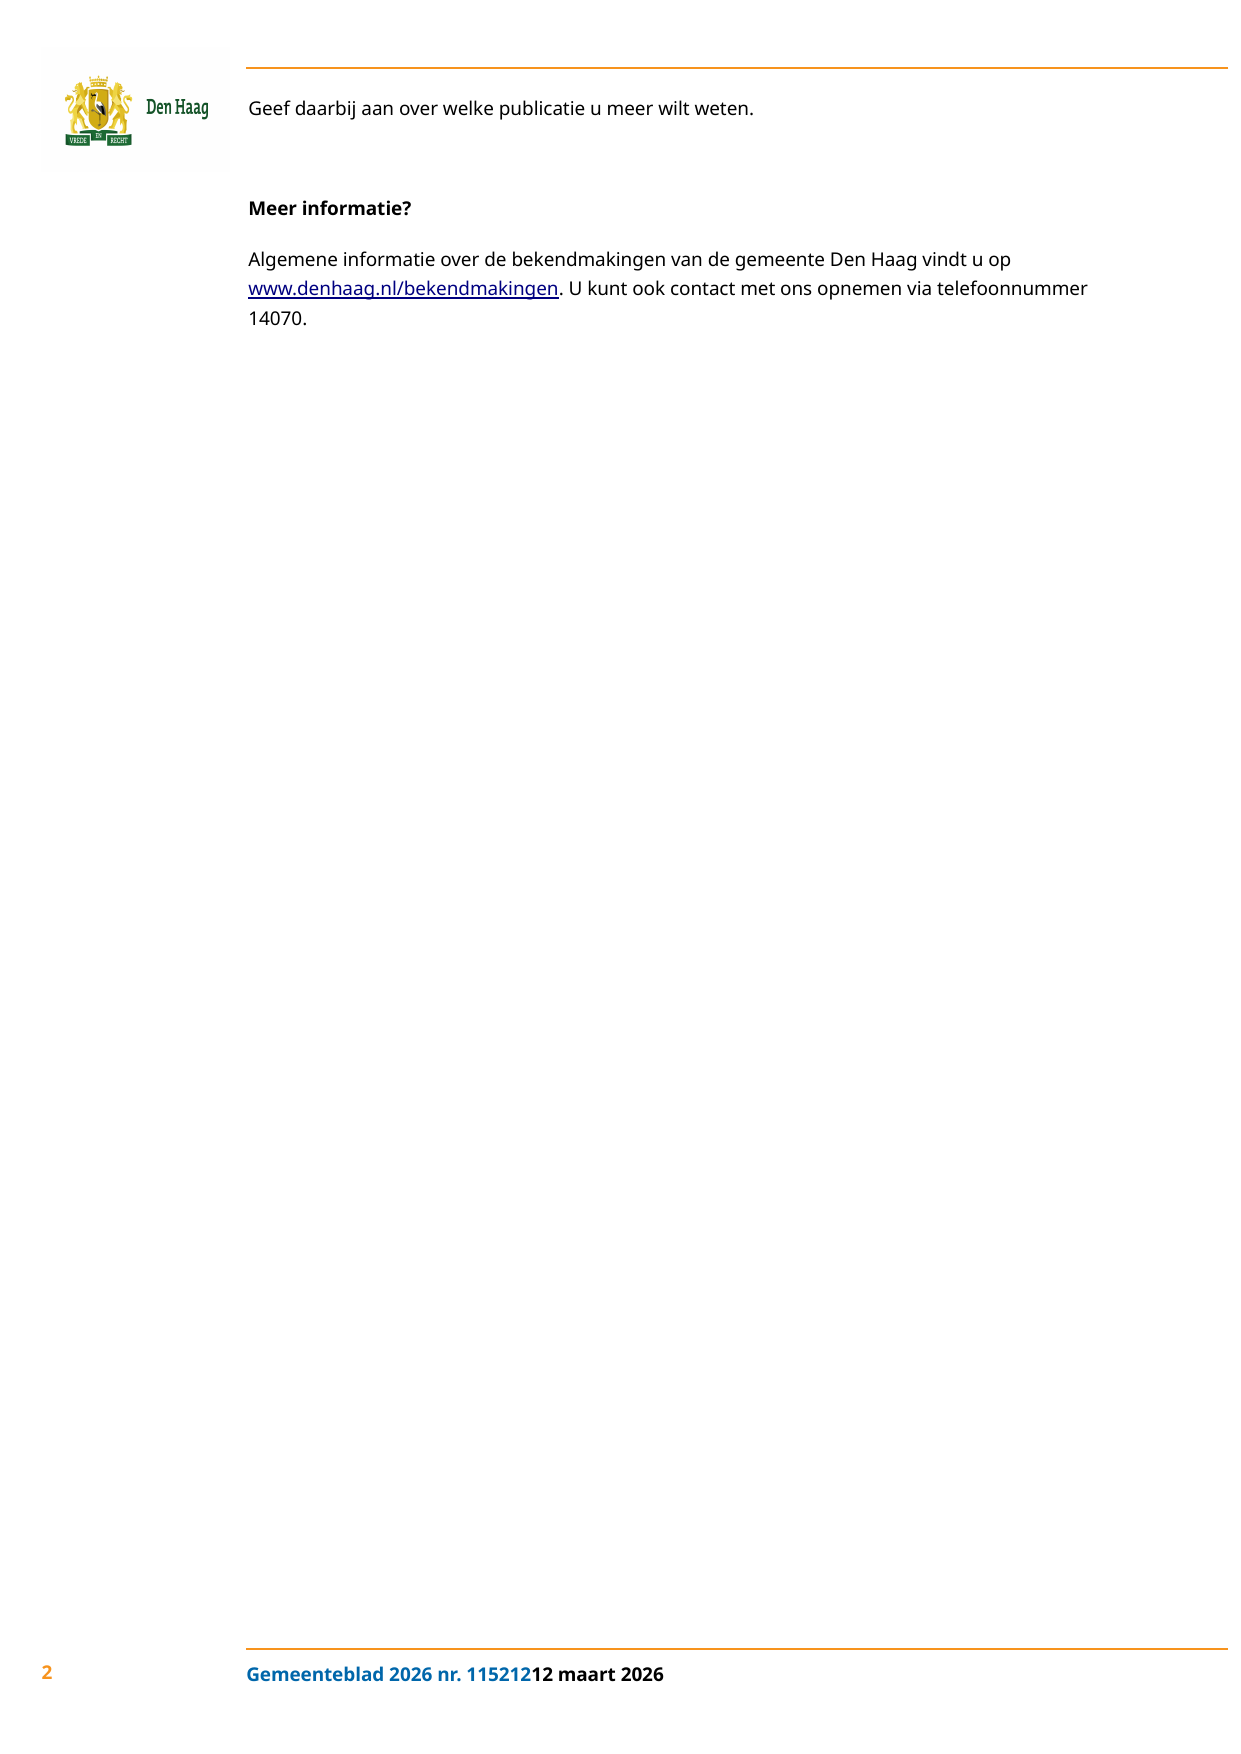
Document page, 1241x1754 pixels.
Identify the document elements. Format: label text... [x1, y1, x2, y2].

text Algemene informatie over de bekendmakingen van de gemeente Den Haag vindt u op www.denhaag.nl/bekendmakingen. U kunt ook contact met ons opnemen via telefoonnummer 14070. [248, 246, 1152, 331]
text Meer informatie? [248, 196, 1152, 221]
text Geef daarbij aan over welke publicatie u meer wilt weten. [248, 95, 1152, 121]
picture [41, 47, 231, 172]
